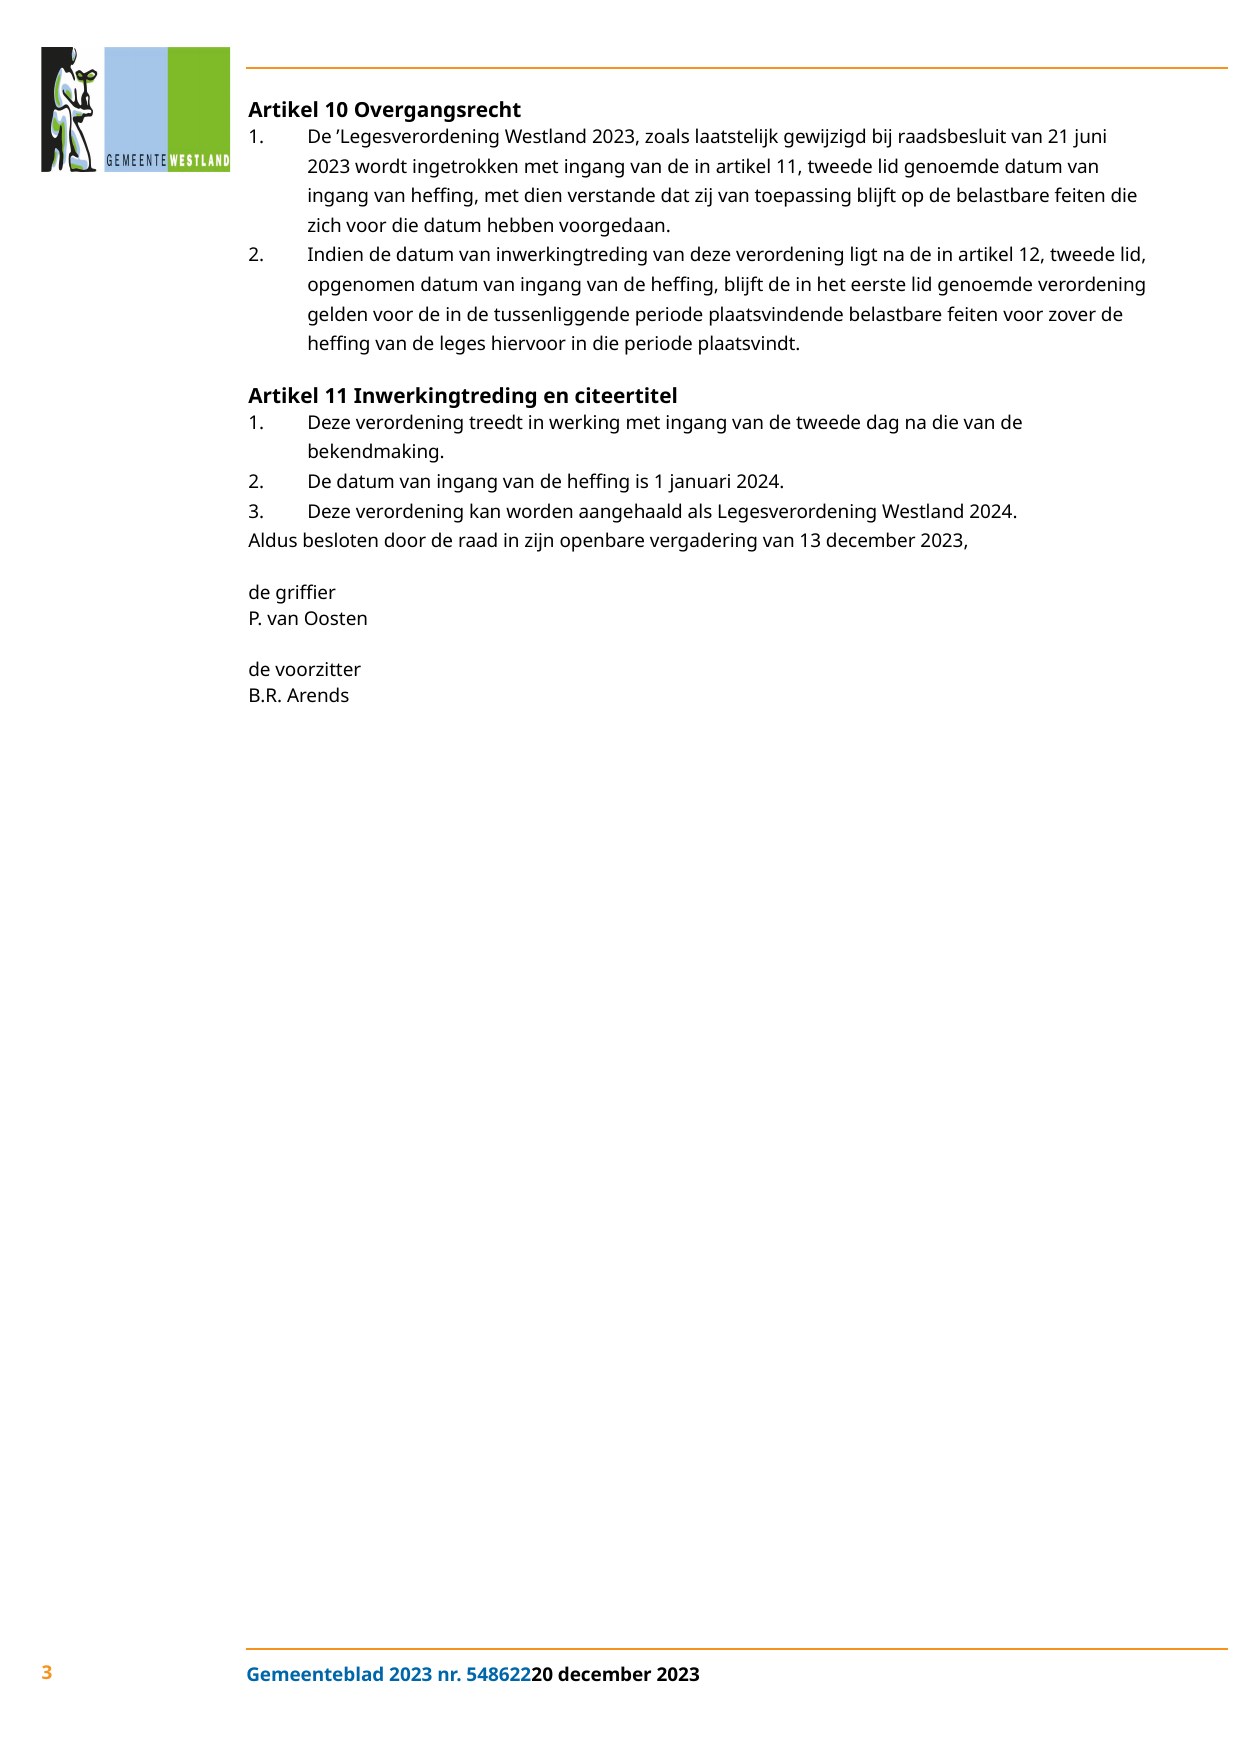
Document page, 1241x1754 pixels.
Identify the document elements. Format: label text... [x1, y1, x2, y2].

list Deze verordening treedt in werking met ingang van de tweede dag na die van de bekendmaking. [248, 409, 1152, 464]
list De datum van ingang van de heffing is 1 januari 2024. [248, 468, 1152, 494]
text de voorzitter [248, 656, 1152, 682]
list De ’Legesverordening Westland 2023, zoals laatstelijk gewijzigd bij raadsbesluit van 21 juni 2023 wordt ingetrokken met ingang van de in artikel 11, tweede lid genoemde datum van ingang van heffing, met dien verstande dat zij van toepassing blijft op de belastbare feiten die zich voor die datum hebben voorgedaan. [248, 123, 1152, 238]
list Indien de datum van inwerkingtreding van deze verordening ligt na de in artikel 12, tweede lid, opgenomen datum van ingang van de heffing, blijft de in het eerste lid genoemde verordening gelden voor de in de tussenliggende periode plaatsvindende belastbare feiten voor zover de heffing van de leges hiervoor in die periode plaatsvindt. [248, 242, 1152, 356]
text Artikel 11 Inwerkingtreding en citeertitel [248, 381, 1152, 409]
text B.R. Arends [248, 682, 1152, 708]
list Deze verordening kan worden aangehaald als Legesverordening Westland 2024. [248, 498, 1152, 524]
text P. van Oosten [248, 605, 1152, 630]
text Aldus besloten door de raad in zijn openbare vergadering van 13 december 2023, [248, 527, 1152, 553]
text Artikel 10 Overgangsrecht [248, 95, 1152, 123]
picture [41, 47, 231, 172]
text de griffier [248, 579, 1152, 605]
